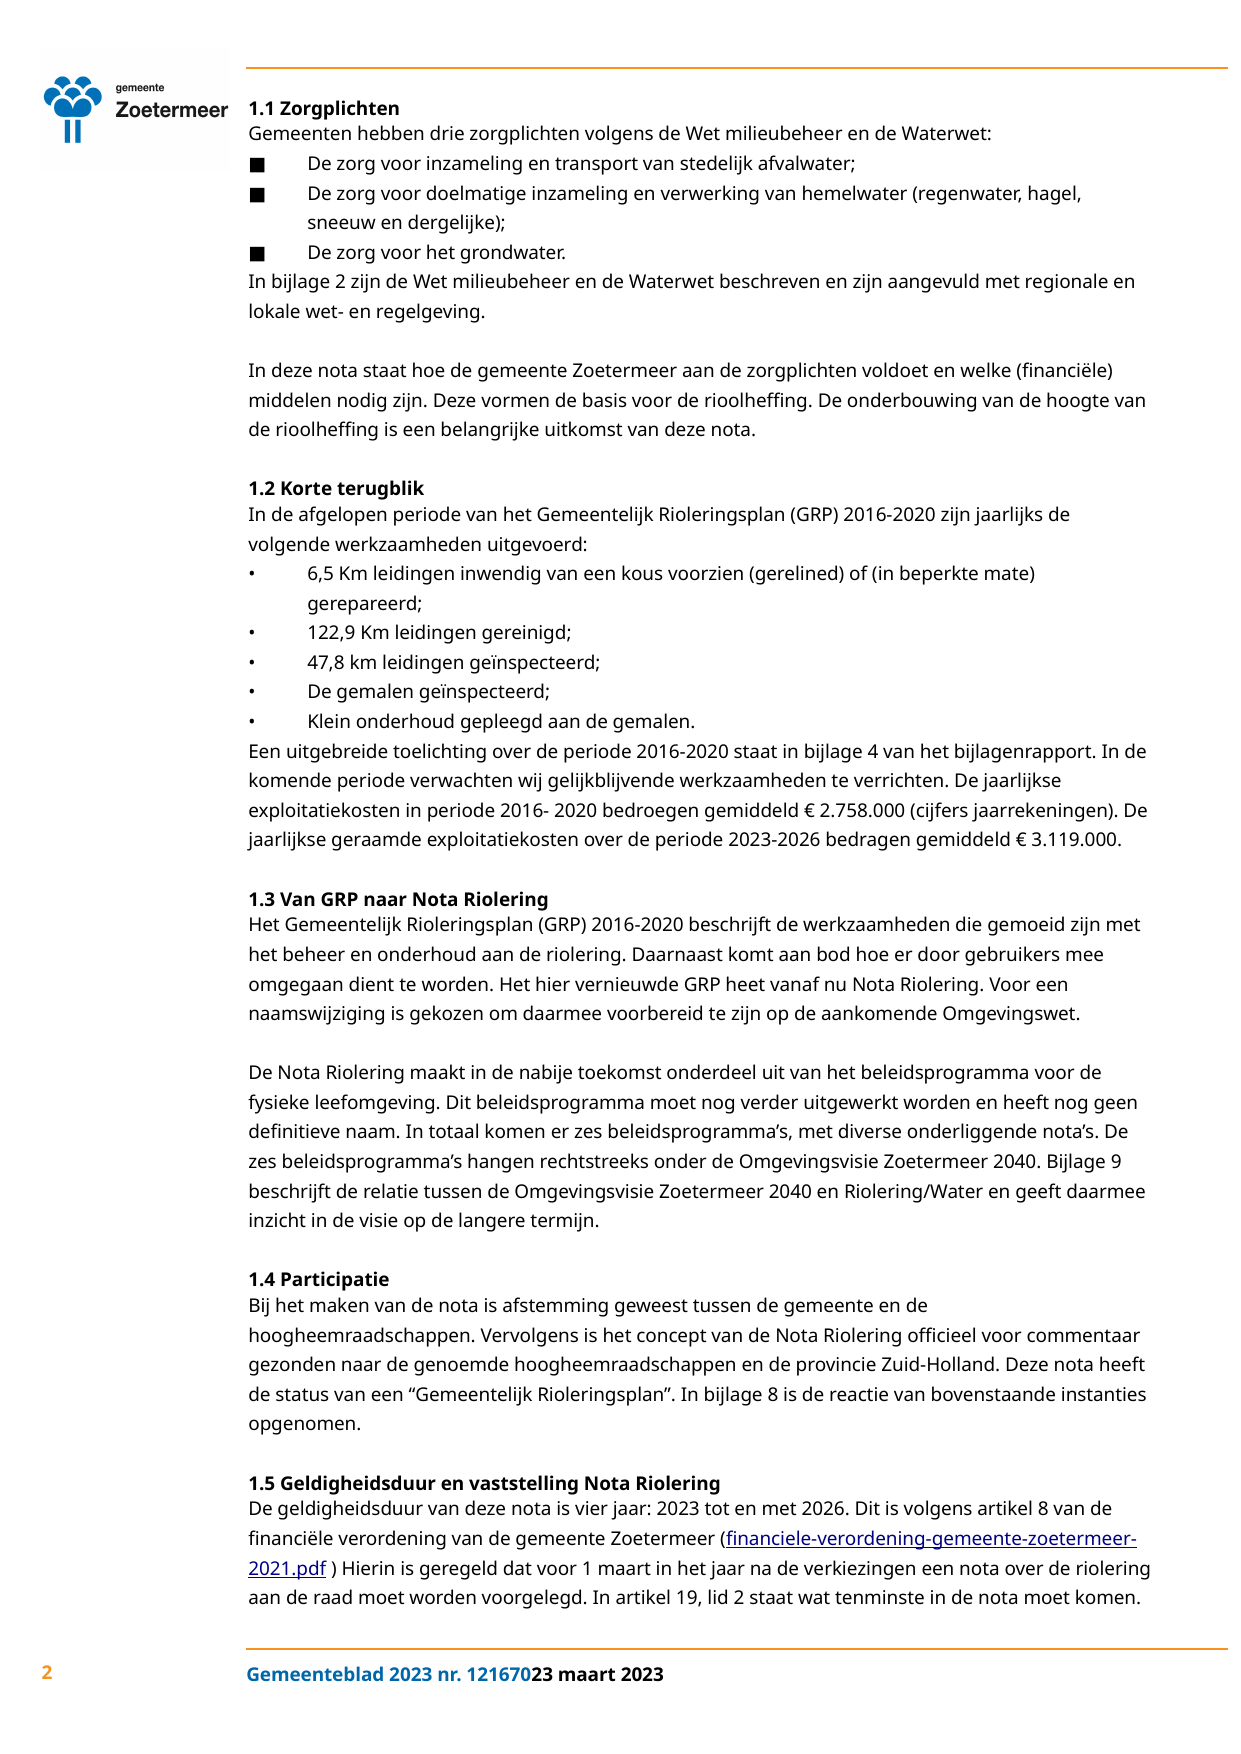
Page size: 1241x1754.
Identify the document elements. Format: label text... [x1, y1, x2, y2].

text In bijlage 2 zijn de Wet milieubeheer en de Waterwet beschreven en zijn aangevuld met regionale en lokale wet- en regelgeving. [248, 268, 1152, 324]
list De zorg voor inzameling en transport van stedelijk afvalwater; [248, 150, 1152, 176]
list 47,8 km leidingen geïnspecteerd; [248, 649, 1152, 675]
text De geldigheidsduur van deze nota is vier jaar: 2023 tot en met 2026. Dit is volgens artikel 8 van de financiële verordening van de gemeente Zoetermeer (financiele-verordening-gemeente-zoetermeer-2021.pdf ) Hierin is geregeld dat voor 1 maart in het jaar na de verkiezingen een nota over de riolering aan de raad moet worden voorgelegd. In artikel 19, lid 2 staat wat tenminste in de nota moet komen. [248, 1496, 1152, 1610]
text 1.5 Geldigheidsduur en vaststelling Nota Riolering [248, 1470, 1152, 1496]
text 1.1 Zorgplichten [248, 95, 1152, 121]
text 1.2 Korte terugblik [248, 476, 1152, 501]
picture [41, 47, 231, 172]
text In deze nota staat hoe de gemeente Zoetermeer aan de zorgplichten voldoet en welke (financiële) middelen nodig zijn. Deze vormen de basis voor de rioolheffing. De onderbouwing van de hoogte van de rioolheffing is een belangrijke uitkomst van deze nota. [248, 357, 1152, 442]
text 1.4 Participatie [248, 1267, 1152, 1292]
list De zorg voor het grondwater. [248, 239, 1152, 264]
list 122,9 Km leidingen gereinigd; [248, 619, 1152, 645]
text Het Gemeentelijk Rioleringsplan (GRP) 2016-2020 beschrijft de werkzaamheden die gemoeid zijn met het beheer en onderhoud aan de riolering. Daarnaast komt aan bod hoe er door gebruikers mee omgegaan dient te worden. Het hier vernieuwde GRP heet vanaf nu Nota Riolering. Voor een naamswijziging is gekozen om daarmee voorbereid te zijn op de aankomende Omgevingswet. [248, 912, 1152, 1026]
text Een uitgebreide toelichting over de periode 2016-2020 staat in bijlage 4 van het bijlagenrapport. In de komende periode verwachten wij gelijkblijvende werkzaamheden te verrichten. De jaarlijkse exploitatiekosten in periode 2016- 2020 bedroegen gemiddeld € 2.758.000 (cijfers jaarrekeningen). De jaarlijkse geraamde exploitatiekosten over de periode 2023-2026 bedragen gemiddeld € 3.119.000. [248, 738, 1152, 852]
text De Nota Riolering maakt in de nabije toekomst onderdeel uit van het beleidsprogramma voor de fysieke leefomgeving. Dit beleidsprogramma moet nog verder uitgewerkt worden en heeft nog geen definitieve naam. In totaal komen er zes beleidsprogramma’s, met diverse onderliggende nota’s. De zes beleidsprogramma’s hangen rechtstreeks onder de Omgevingsvisie Zoetermeer 2040. Bijlage 9 beschrijft de relatie tussen de Omgevingsvisie Zoetermeer 2040 en Riolering/Water en geeft daarmee inzicht in de visie op de langere termijn. [248, 1059, 1152, 1233]
text In de afgelopen periode van het Gemeentelijk Rioleringsplan (GRP) 2016-2020 zijn jaarlijks de volgende werkzaamheden uitgevoerd: [248, 501, 1152, 557]
list 6,5 Km leidingen inwendig van een kous voorzien (gerelined) of (in beperkte mate) gerepareerd; [248, 560, 1152, 616]
text Gemeenten hebben drie zorgplichten volgens de Wet milieubeheer en de Waterwet: [248, 121, 1152, 146]
list De gemalen geïnspecteerd; [248, 679, 1152, 704]
list De zorg voor doelmatige inzameling en verwerking van hemelwater (regenwater, hagel, sneeuw en dergelijke); [248, 180, 1152, 235]
text Bij het maken van de nota is afstemming geweest tussen de gemeente en de hoogheemraadschappen. Vervolgens is het concept van de Nota Riolering officieel voor commentaar gezonden naar de genoemde hoogheemraadschappen en de provincie Zuid-Holland. Deze nota heeft de status van een “Gemeentelijk Rioleringsplan”. In bijlage 8 is de reactie van bovenstaande instanties opgenomen. [248, 1292, 1152, 1436]
text 1.3 Van GRP naar Nota Riolering [248, 886, 1152, 912]
list Klein onderhoud gepleegd aan de gemalen. [248, 708, 1152, 734]
